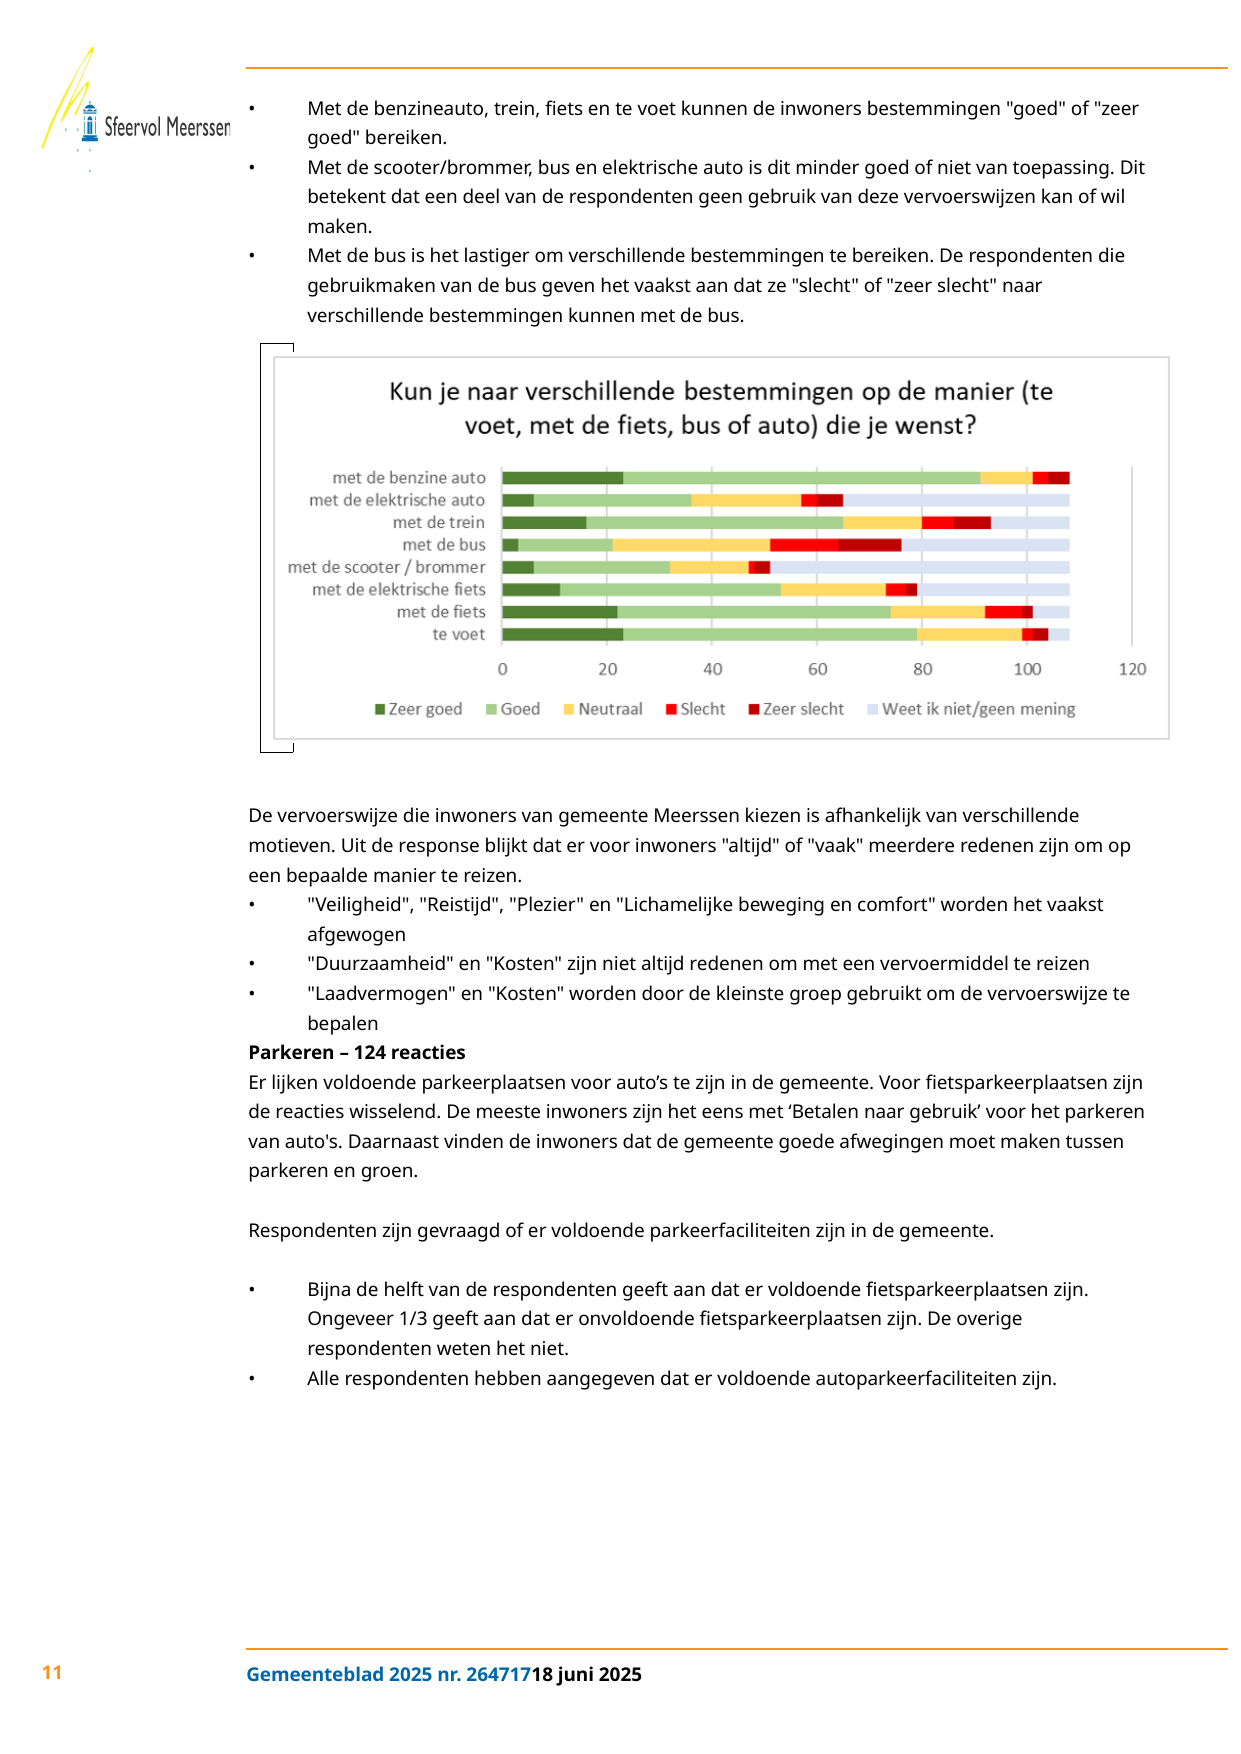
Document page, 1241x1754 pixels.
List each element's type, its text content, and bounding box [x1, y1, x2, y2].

list "Veiligheid", "Reistijd", "Plezier" en "Lichamelijke beweging en comfort" worden het vaakst afgewogen [248, 891, 1152, 947]
list Met de scooter/brommer, bus en elektrische auto is dit minder goed of niet van toepassing. Dit betekent dat een deel van de respondenten geen gebruik van deze vervoerswijzen kan of wil maken. [248, 154, 1152, 239]
picture [268, 352, 1173, 743]
text Er lijken voldoende parkeerplaatsen voor auto’s te zijn in de gemeente. Voor fietsparkeerplaatsen zijn de reacties wisselend. De meeste inwoners zijn het eens met ‘Betalen naar gebruik’ voor het parkeren van auto's. Daarnaast vinden de inwoners dat de gemeente goede afwegingen moet maken tussen parkeren en groen. [248, 1069, 1152, 1183]
text De vervoerswijze die inwoners van gemeente Meerssen kiezen is afhankelijk van verschillende motieven. Uit de response blijkt dat er voor inwoners "altijd" of "vaak" meerdere redenen zijn om op een bepaalde manier te reizen. [248, 803, 1152, 888]
list "Duurzaamheid" en "Kosten" zijn niet altijd redenen om met een vervoermiddel te reizen [248, 951, 1152, 976]
list Met de bus is het lastiger om verschillende bestemmingen te bereiken. De respondenten die gebruikmaken van de bus geven het vaakst aan dat ze "slecht" of "zeer slecht" naar verschillende bestemmingen kunnen met de bus. [248, 243, 1152, 328]
picture [41, 47, 231, 172]
list Met de benzineauto, trein, fiets en te voet kunnen de inwoners bestemmingen "goed" of "zeer goed" bereiken. [248, 95, 1152, 150]
list "Laadvermogen" en "Kosten" worden door de kleinste groep gebruikt om de vervoerswijze te bepalen [248, 980, 1152, 1036]
text Parkeren – 124 reacties [248, 1039, 1152, 1065]
list Alle respondenten hebben aangegeven dat er voldoende autoparkeerfaciliteiten zijn. [248, 1365, 1152, 1391]
text Respondenten zijn gevraagd of er voldoende parkeerfaciliteiten zijn in de gemeente. [248, 1217, 1152, 1243]
list Bijna de helft van de respondenten geeft aan dat er voldoende fietsparkeerplaatsen zijn. Ongeveer 1/3 geeft aan dat er onvoldoende fietsparkeerplaatsen zijn. De overige respondenten weten het niet. [248, 1276, 1152, 1361]
